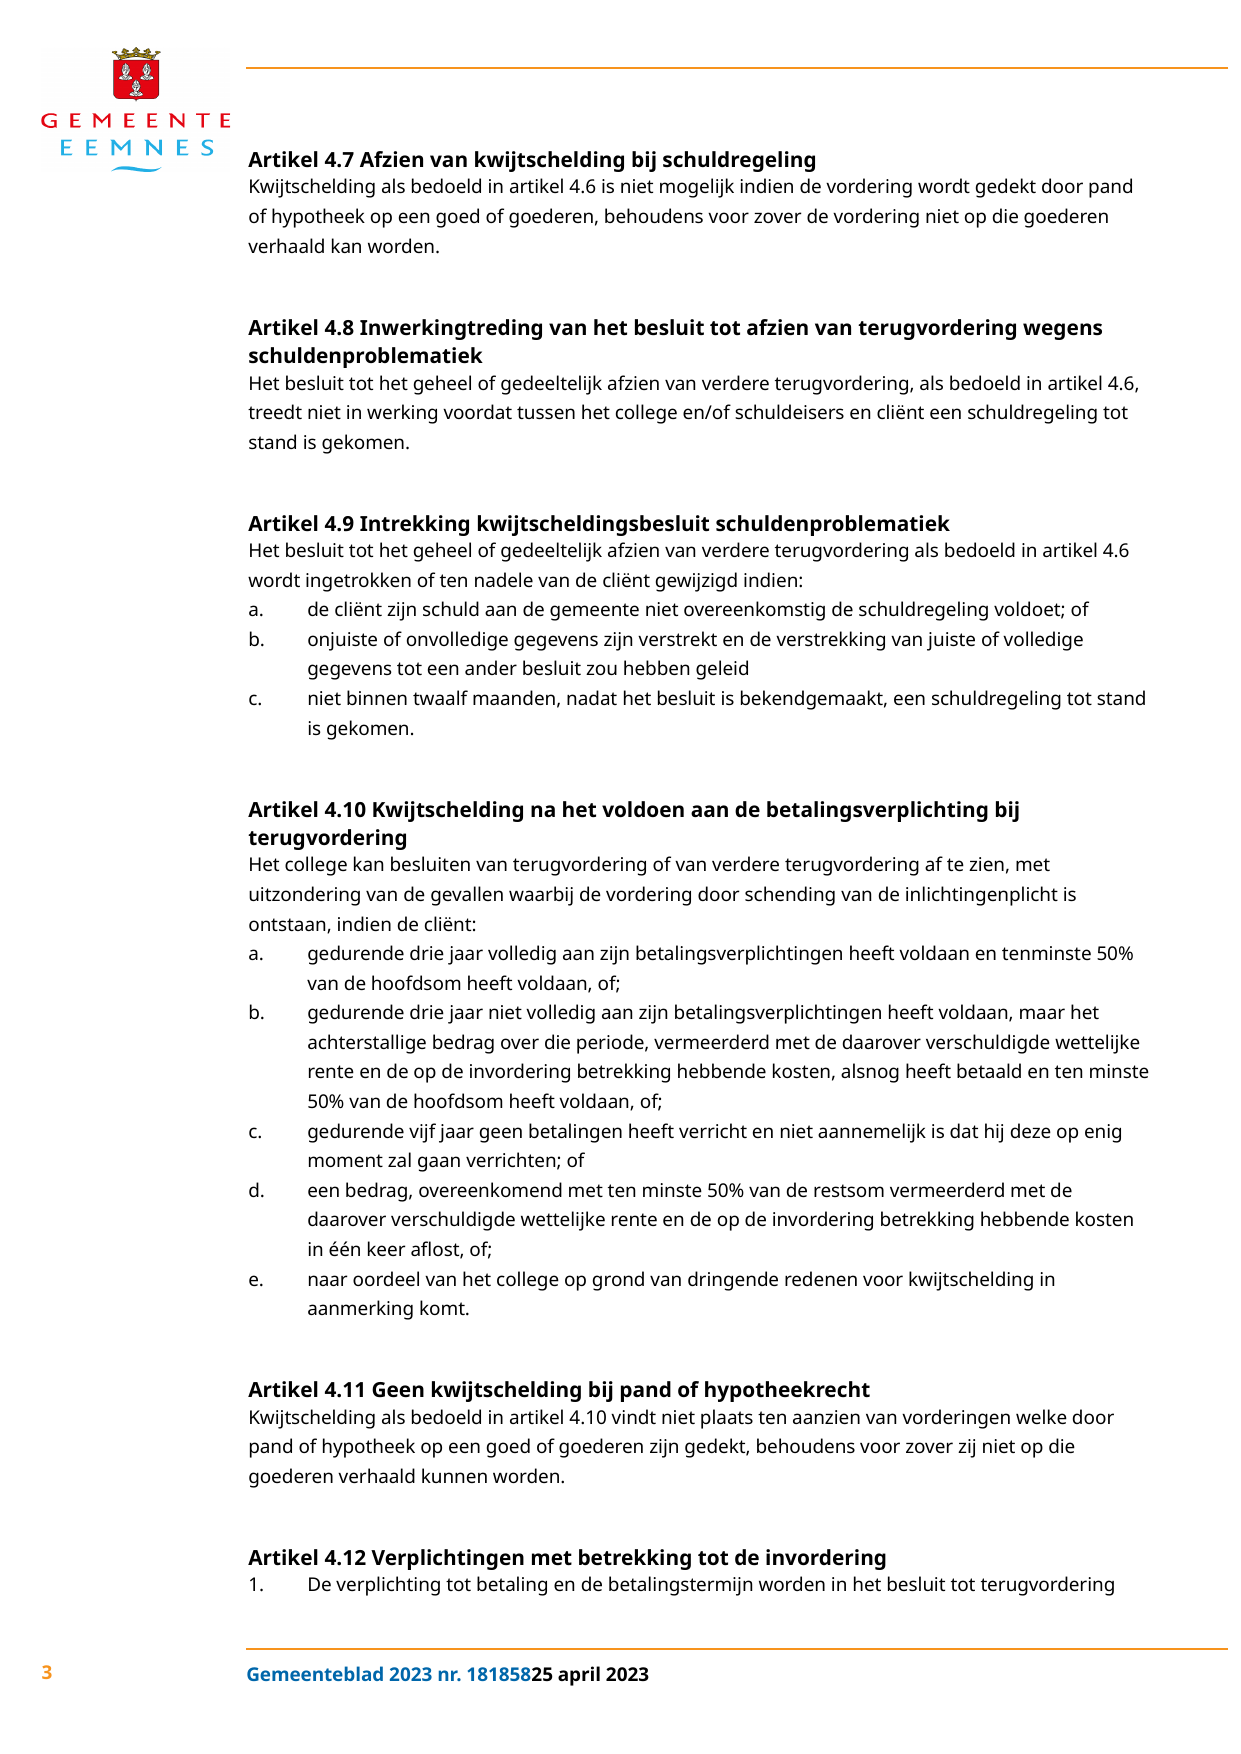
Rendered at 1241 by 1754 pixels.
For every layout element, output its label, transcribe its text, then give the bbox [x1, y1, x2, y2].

list gedurende drie jaar volledig aan zijn betalingsverplichtingen heeft voldaan en tenminste 50% van de hoofdsom heeft voldaan, of; [248, 940, 1152, 996]
list onjuiste of onvolledige gegevens zijn verstrekt en de verstrekking van juiste of volledige gegevens tot een ander besluit zou hebben geleid [248, 626, 1152, 681]
list de cliënt zijn schuld aan de gemeente niet overeenkomstig de schuldregeling voldoet; of [248, 596, 1152, 622]
text Het besluit tot het geheel of gedeeltelijk afzien van verdere terugvordering als bedoeld in artikel 4.6 wordt ingetrokken of ten nadele van de cliënt gewijzigd indien: [248, 537, 1152, 593]
text Het besluit tot het geheel of gedeeltelijk afzien van verdere terugvordering, als bedoeld in artikel 4.6, treedt niet in werking voordat tussen het college en/of schuldeisers en cliënt een schuldregeling tot stand is gekomen. [248, 370, 1152, 454]
text Artikel 4.9 Intrekking kwijtscheldingsbesluit schuldenproblematiek [248, 509, 1152, 537]
list een bedrag, overeenkomend met ten minste 50% van de restsom vermeerderd met de daarover verschuldigde wettelijke rente en de op de invordering betrekking hebbende kosten in één keer aflost, of; [248, 1177, 1152, 1262]
text Kwijtschelding als bedoeld in artikel 4.10 vindt niet plaats ten aanzien van vorderingen welke door pand of hypotheek op een goed of goederen zijn gedekt, behoudens voor zover zij niet op die goederen verhaald kunnen worden. [248, 1404, 1152, 1489]
text Artikel 4.7 Afzien van kwijtschelding bij schuldregeling [248, 145, 1152, 174]
text Artikel 4.12 Verplichtingen met betrekking tot de invordering [248, 1543, 1152, 1571]
text Kwijtschelding als bedoeld in artikel 4.6 is niet mogelijk indien de vordering wordt gedekt door pand of hypotheek op een goed of goederen, behoudens voor zover de vordering niet op die goederen verhaald kan worden. [248, 174, 1152, 258]
text Artikel 4.8 Inwerkingtreding van het besluit tot afzien van terugvordering wegens schuldenproblematiek [248, 313, 1152, 370]
picture [41, 47, 231, 172]
list gedurende drie jaar niet volledig aan zijn betalingsverplichtingen heeft voldaan, maar het achterstallige bedrag over die periode, vermeerderd met de daarover verschuldigde wettelijke rente en de op de invordering betrekking hebbende kosten, alsnog heeft betaald en ten minste 50% van de hoofdsom heeft voldaan, of; [248, 999, 1152, 1114]
text Artikel 4.10 Kwijtschelding na het voldoen aan de betalingsverplichting bij terugvordering [248, 795, 1152, 852]
text Het college kan besluiten van terugvordering of van verdere terugvordering af te zien, met uitzondering van de gevallen waarbij de vordering door schending van de inlichtingenplicht is ontstaan, indien de cliënt: [248, 852, 1152, 937]
list naar oordeel van het college op grond van dringende redenen voor kwijtschelding in aanmerking komt. [248, 1266, 1152, 1321]
list niet binnen twaalf maanden, nadat het besluit is bekendgemaakt, een schuldregeling tot stand is gekomen. [248, 685, 1152, 741]
list De verplichting tot betaling en de betalingstermijn worden in het besluit tot terugvordering [248, 1571, 1152, 1597]
list gedurende vijf jaar geen betalingen heeft verricht en niet aannemelijk is dat hij deze op enig moment zal gaan verrichten; of [248, 1118, 1152, 1173]
text Artikel 4.11 Geen kwijtschelding bij pand of hypotheekrecht [248, 1375, 1152, 1404]
